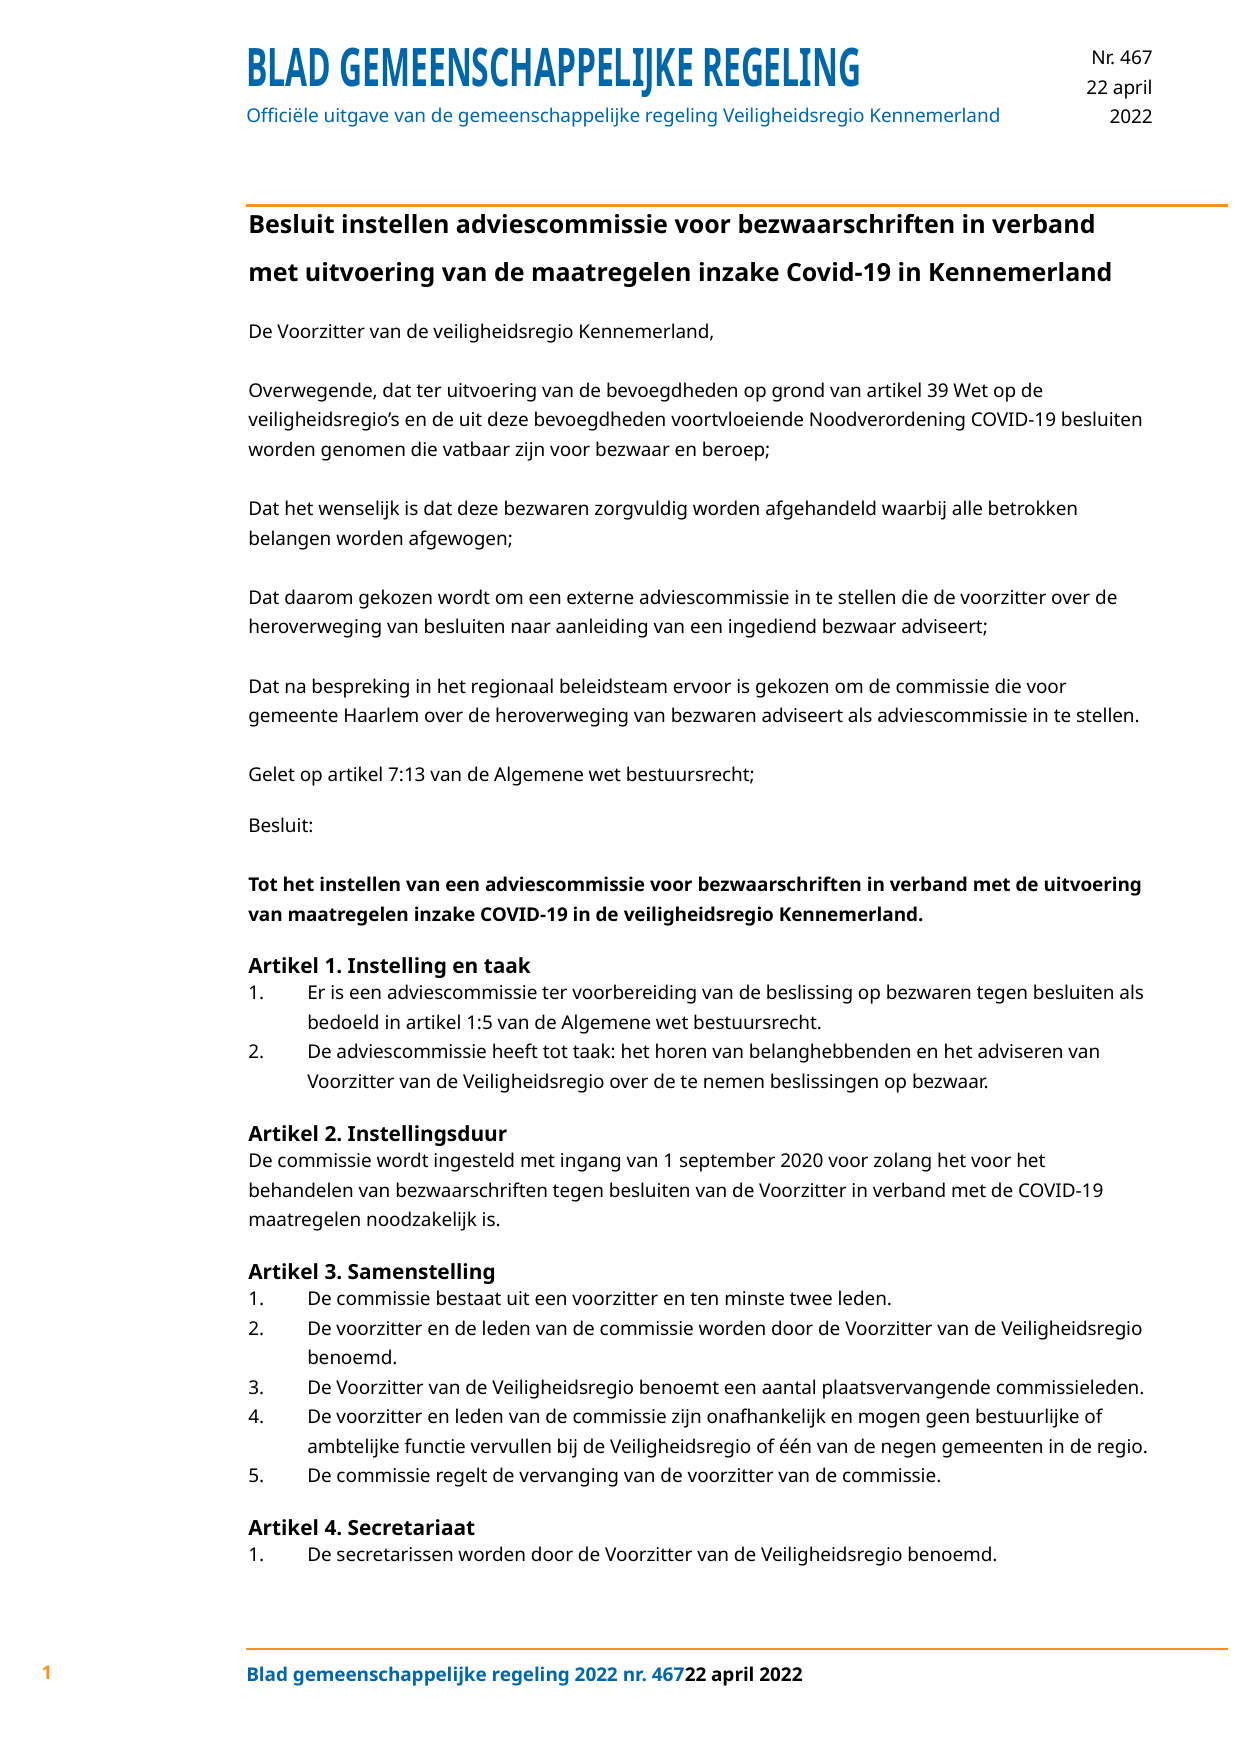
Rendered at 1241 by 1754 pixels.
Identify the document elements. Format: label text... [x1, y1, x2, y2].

text De Voorzitter van de veiligheidsregio Kennemerland, [248, 318, 1152, 344]
text Tot het instellen van een adviescommissie voor bezwaarschriften in verband met de uitvoering van maatregelen inzake COVID-19 in de veiligheidsregio Kennemerland. [248, 871, 1152, 926]
text Dat na bespreking in het regionaal beleidsteam ervoor is gekozen om de commissie die voor gemeente Haarlem over de heroverweging van bezwaren adviseert als adviescommissie in te stellen. [248, 673, 1152, 728]
text Overwegende, dat ter uitvoering van de bevoegdheden op grond van artikel 39 Wet op de veiligheidsregio’s en de uit deze bevoegdheden voortvloeiende Noodverordening COVID-19 besluiten worden genomen die vatbaar zijn voor bezwaar en beroep; [248, 377, 1152, 462]
text Artikel 2. Instellingsduur [248, 1119, 1152, 1147]
list Er is een adviescommissie ter voorbereiding van de beslissing op bezwaren tegen besluiten als bedoeld in artikel 1:5 van de Algemene wet bestuursrecht. [248, 979, 1152, 1035]
text Artikel 3. Samenstelling [248, 1257, 1152, 1285]
list De Voorzitter van de Veiligheidsregio benoemt een aantal plaatsvervangende commissieleden. [248, 1374, 1152, 1400]
list De adviescommissie heeft tot taak: het horen van belanghebbenden en het adviseren van Voorzitter van de Veiligheidsregio over de te nemen beslissingen op bezwaar. [248, 1039, 1152, 1094]
list De voorzitter en de leden van de commissie worden door de Voorzitter van de Veiligheidsregio benoemd. [248, 1315, 1152, 1370]
text Besluit instellen adviescommissie voor bezwaarschriften in verband met uitvoering van de maatregelen inzake Covid-19 in Kennemerland [248, 207, 1152, 288]
list De voorzitter en leden van de commissie zijn onafhankelijk en mogen geen bestuurlijke of ambtelijke functie vervullen bij de Veiligheidsregio of één van de negen gemeenten in de regio. [248, 1403, 1152, 1459]
text Besluit: [248, 812, 1152, 838]
text Gelet op artikel 7:13 van de Algemene wet bestuursrecht; [248, 762, 1152, 787]
text Dat daarom gekozen wordt om een externe adviescommissie in te stellen die de voorzitter over de heroverweging van besluiten naar aanleiding van een ingediend bezwaar adviseert; [248, 584, 1152, 639]
list De commissie bestaat uit een voorzitter en ten minste twee leden. [248, 1285, 1152, 1311]
text Artikel 1. Instelling en taak [248, 951, 1152, 979]
picture [41, 47, 231, 172]
list De secretarissen worden door de Voorzitter van de Veiligheidsregio benoemd. [248, 1542, 1152, 1567]
text Dat het wenselijk is dat deze bezwaren zorgvuldig worden afgehandeld waarbij alle betrokken belangen worden afgewogen; [248, 495, 1152, 551]
text Artikel 4. Secretariaat [248, 1513, 1152, 1542]
text De commissie wordt ingesteld met ingang van 1 september 2020 voor zolang het voor het behandelen van bezwaarschriften tegen besluiten van de Voorzitter in verband met de COVID-19 maatregelen noodzakelijk is. [248, 1147, 1152, 1232]
list De commissie regelt de vervanging van de voorzitter van de commissie. [248, 1463, 1152, 1488]
